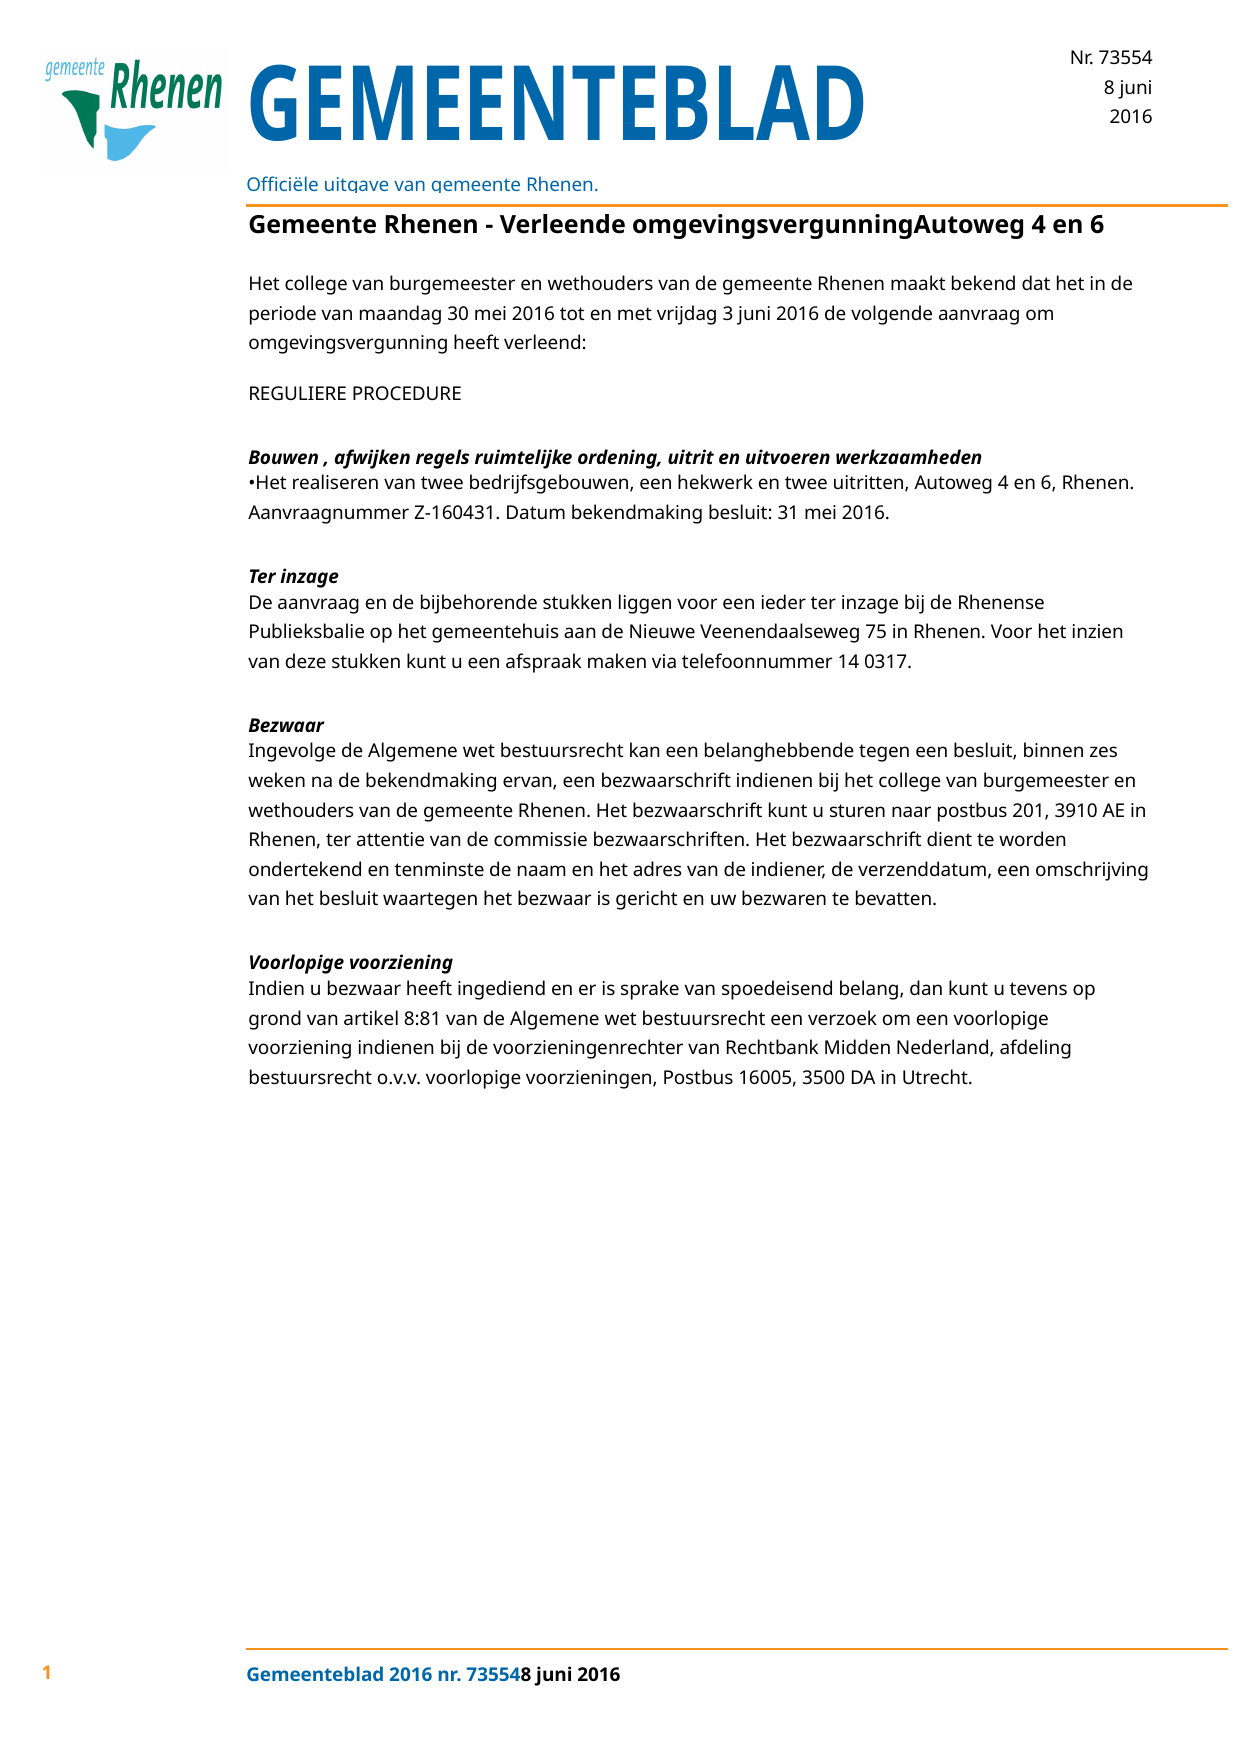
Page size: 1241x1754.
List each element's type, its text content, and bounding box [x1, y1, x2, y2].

text •Het realiseren van twee bedrijfsgebouwen, een hekwerk en twee uitritten, Autoweg 4 en 6, Rhenen. Aanvraagnummer Z-160431. Datum bekendmaking besluit: 31 mei 2016. [248, 469, 1152, 525]
text Het college van burgemeester en wethouders van de gemeente Rhenen maakt bekend dat het in de periode van maandag 30 mei 2016 tot en met vrijdag 3 juni 2016 de volgende aanvraag om omgevingsvergunning heeft verleend: [248, 270, 1152, 355]
text Ingevolge de Algemene wet bestuursrecht kan een belanghebbende tegen een besluit, binnen zes weken na de bekendmaking ervan, een bezwaarschrift indienen bij het college van burgemeester en wethouders van de gemeente Rhenen. Het bezwaarschrift kunt u sturen naar postbus 201, 3910 AE in Rhenen, ter attentie van de commissie bezwaarschriften. Het bezwaarschrift dient te worden ondertekend en tenminste de naam en het adres van de indiener, de verzenddatum, een omschrijving van het besluit waartegen het bezwaar is gericht en uw bezwaren te bevatten. [248, 738, 1152, 911]
text De aanvraag en de bijbehorende stukken liggen voor een ieder ter inzage bij de Rhenense Publieksbalie op het gemeentehuis aan de Nieuwe Veenendaalseweg 75 in Rhenen. Voor het inzien van deze stukken kunt u een afspraak maken via telefoonnummer 14 0317. [248, 589, 1152, 674]
text Voorlopige voorziening [248, 949, 1152, 975]
text REGULIERE PROCEDURE [248, 380, 1152, 406]
picture [41, 47, 231, 172]
text Ter inzage [248, 563, 1152, 589]
text Bezwaar [248, 712, 1152, 738]
text Indien u bezwaar heeft ingediend en er is sprake van spoedeisend belang, dan kunt u tevens op grond van artikel 8:81 van de Algemene wet bestuursrecht een verzoek om een voorlopige voorziening indienen bij de voorzieningenrechter van Rechtbank Midden Nederland, afdeling bestuursrecht o.v.v. voorlopige voorzieningen, Postbus 16005, 3500 DA in Utrecht. [248, 975, 1152, 1090]
text Bouwen , afwijken regels ruimtelijke ordening, uitrit en uitvoeren werkzaamheden [248, 444, 1152, 469]
text Gemeente Rhenen - Verleende omgevingsvergunningAutoweg 4 en 6 [248, 207, 1152, 241]
